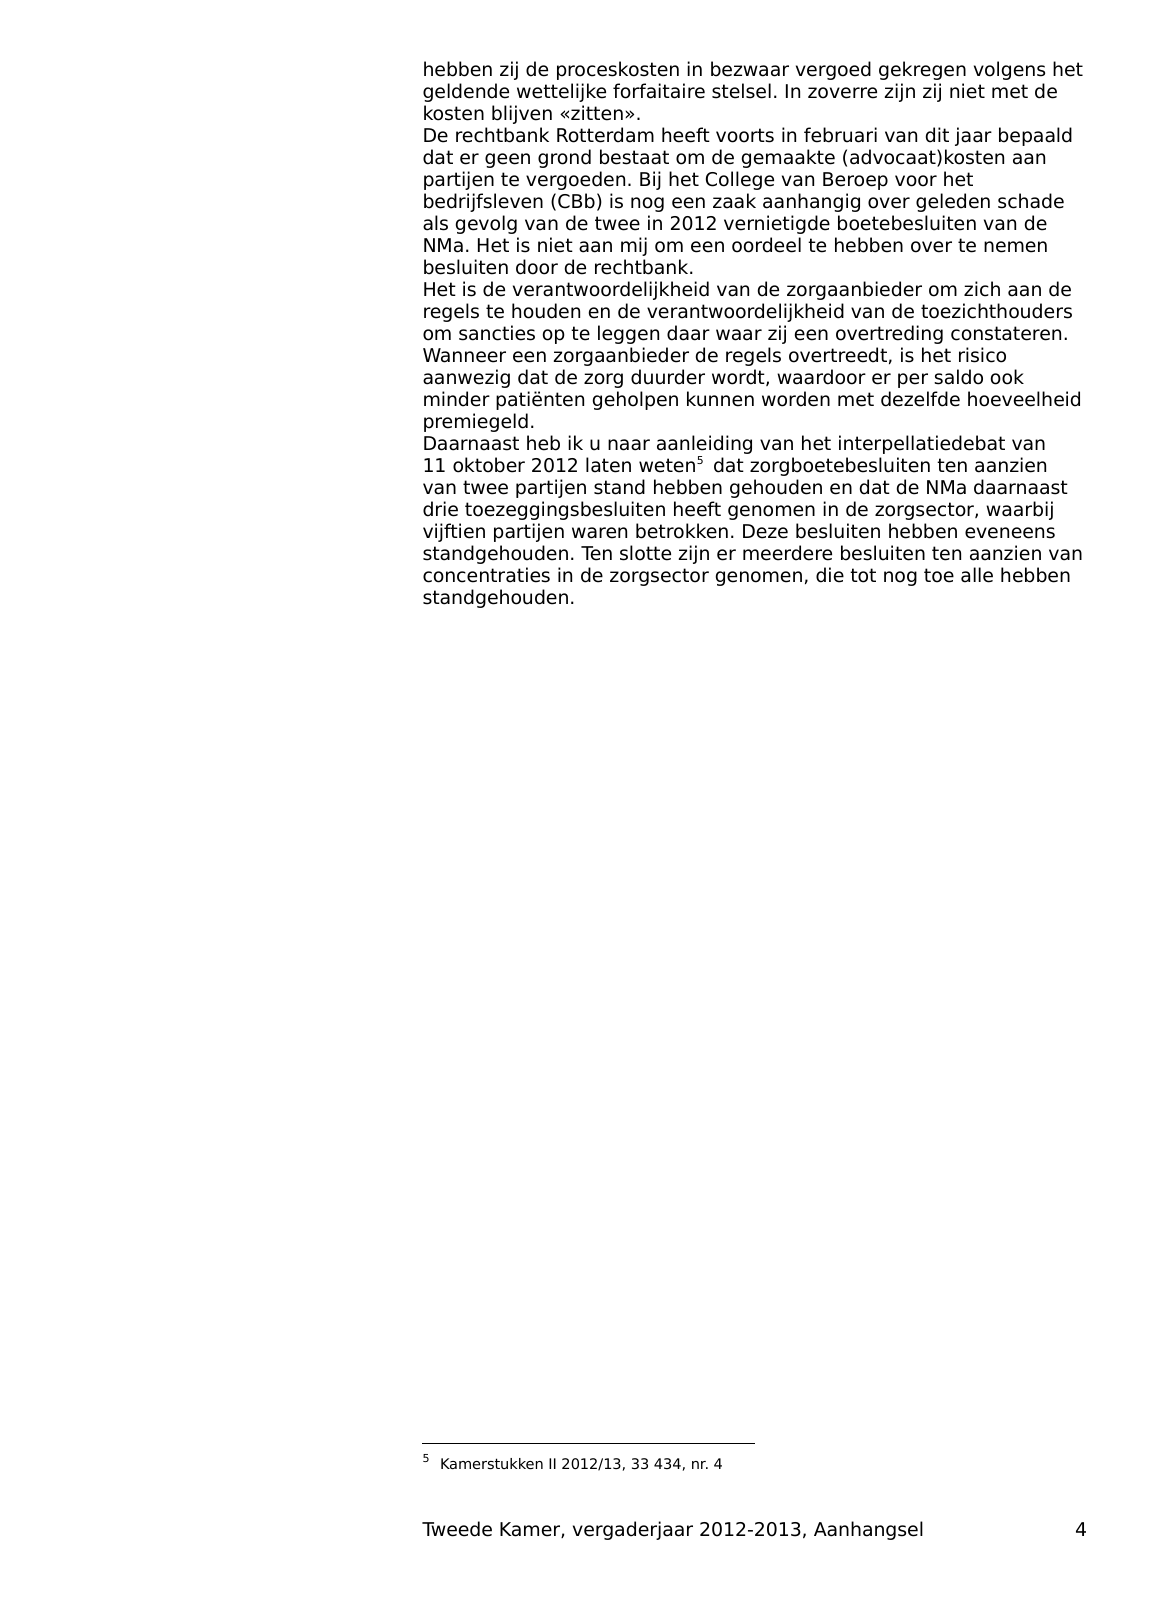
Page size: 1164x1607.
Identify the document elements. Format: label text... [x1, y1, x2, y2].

text Daarnaast heb ik u naar aanleiding van het interpellatiedebat van 11 oktober 2012 laten weten dat zorgboetebesluiten ten aanzien van twee partijen stand hebben gehouden en dat de NMa daarnaast drie toezeggingsbesluiten heeft genomen in de zorgsector, waarbij vijftien partijen waren betrokken. Deze besluiten hebben eveneens standgehouden. Ten slotte zijn er meerdere besluiten ten aanzien van concentraties in de zorgsector genomen, die tot nog toe alle hebben standgehouden. [422, 433, 1087, 608]
text hebben zij de proceskosten in bezwaar vergoed gekregen volgens het geldende wettelijke forfaitaire stelsel. In zoverre zijn zij niet met de kosten blijven «zitten». [422, 59, 1087, 125]
text Kamerstukken II 2012/13, 33 434, nr. 4 [422, 1452, 1087, 1474]
text De rechtbank Rotterdam heeft voorts in februari van dit jaar bepaald dat er geen grond bestaat om de gemaakte (advocaat)kosten aan partijen te vergoeden. Bij het College van Beroep voor het bedrijfsleven (CBb) is nog een zaak aanhangig over geleden schade als gevolg van de twee in 2012 vernietigde boetebesluiten van de NMa. Het is niet aan mij om een oordeel te hebben over te nemen besluiten door de rechtbank. [422, 125, 1087, 279]
text Het is de verantwoordelijkheid van de zorgaanbieder om zich aan de regels te houden en de verantwoordelijkheid van de toezichthouders om sancties op te leggen daar waar zij een overtreding constateren. Wanneer een zorgaanbieder de regels overtreedt, is het risico aanwezig dat de zorg duurder wordt, waardoor er per saldo ook minder patiënten geholpen kunnen worden met dezelfde hoeveelheid premiegeld. [422, 279, 1087, 433]
